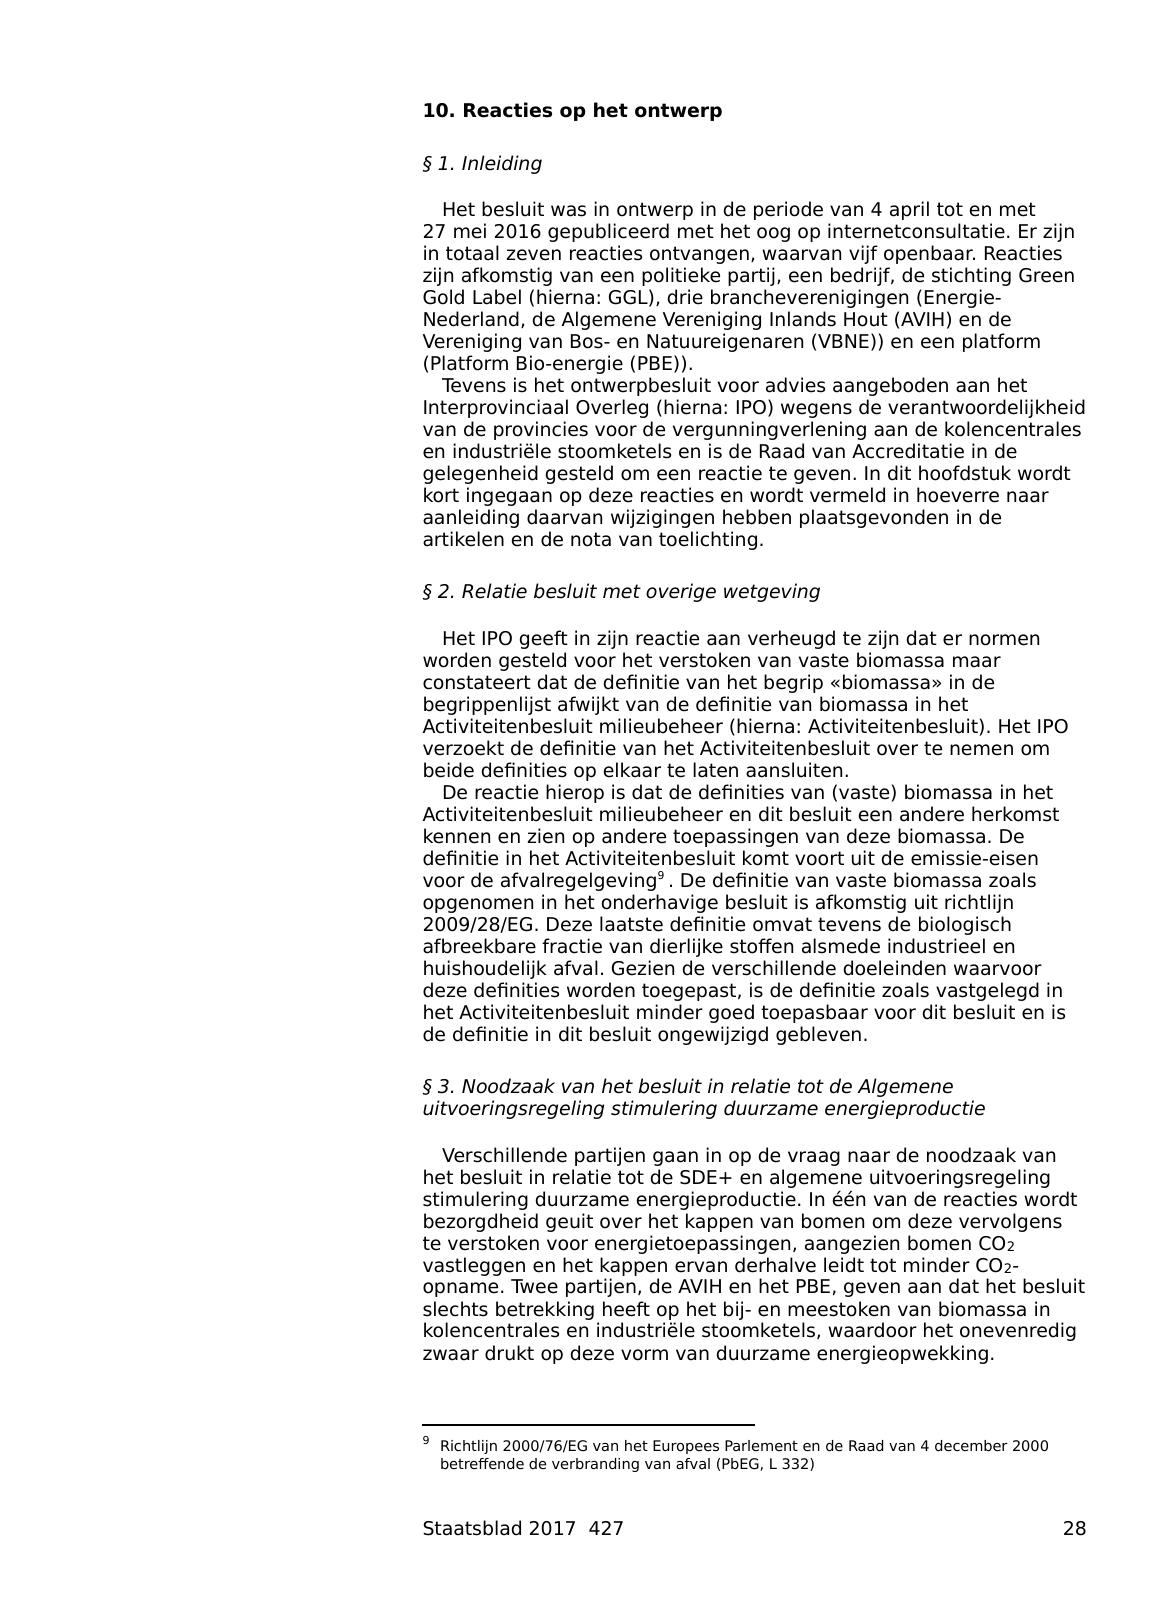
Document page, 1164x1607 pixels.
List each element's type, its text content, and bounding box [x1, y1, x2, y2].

text Tevens is het ontwerpbesluit voor advies aangeboden aan het Interprovinciaal Overleg (hierna: IPO) wegens de verantwoordelijkheid van de provincies voor de vergunningverlening aan de kolencentrales en industriële stoomketels en is de Raad van Accreditatie in de gelegenheid gesteld om een reactie te geven. In dit hoofdstuk wordt kort ingegaan op deze reacties en wordt vermeld in hoeverre naar aanleiding daarvan wijzigingen hebben plaatsgevonden in de artikelen en de nota van toelichting. [422, 375, 1087, 551]
text De reactie hierop is dat de definities van (vaste) biomassa in het Activiteitenbesluit milieubeheer en dit besluit een andere herkomst kennen en zien op andere toepassingen van deze biomassa. De definitie in het Activiteitenbesluit komt voort uit de emissie-eisen voor de afvalregelgeving. De definitie van vaste biomassa zoals opgenomen in het onderhavige besluit is afkomstig uit richtlijn 2009/28/EG. Deze laatste definitie omvat tevens de biologisch afbreekbare fractie van dierlijke stoffen alsmede industrieel en huishoudelijk afval. Gezien de verschillende doeleinden waarvoor deze definities worden toegepast, is de definitie zoals vastgelegd in het Activiteitenbesluit minder goed toepasbaar voor dit besluit en is de definitie in dit besluit ongewijzigd gebleven. [422, 782, 1087, 1046]
subtitle 10. Reacties op het ontwerp [422, 100, 1087, 122]
text Verschillende partijen gaan in op de vraag naar de noodzaak van het besluit in relatie tot de SDE+ en algemene uitvoeringsregeling stimulering duurzame energieproductie. In één van de reacties wordt bezorgdheid geuit over het kappen van bomen om deze vervolgens te verstoken voor energietoepassingen, aangezien bomen CO2 vastleggen en het kappen ervan derhalve leidt tot minder CO2-opname. Twee partijen, de AVIH en het PBE, geven aan dat het besluit slechts betrekking heeft op het bij- en meestoken van biomassa in kolencentrales en industriële stoomketels, waardoor het onevenredig zwaar drukt op deze vorm van duurzame energieopwekking. [422, 1144, 1087, 1364]
subtitle § 3. Noodzaak van het besluit in relatie tot de Algemene uitvoeringsregeling stimulering duurzame energieproductie [422, 1076, 1087, 1119]
text Het besluit was in ontwerp in de periode van 4 april tot en met 27 mei 2016 gepubliceerd met het oog op internetconsultatie. Er zijn in totaal zeven reacties ontvangen, waarvan vijf openbaar. Reacties zijn afkomstig van een politieke partij, een bedrijf, de stichting Green Gold Label (hierna: GGL), drie brancheverenigingen (Energie-Nederland, de Algemene Vereniging Inlands Hout (AVIH) en de Vereniging van Bos- en Natuureigenaren (VBNE)) en een platform (Platform Bio-energie (PBE)). [422, 199, 1087, 375]
subtitle § 2. Relatie besluit met overige wetgeving [422, 581, 1087, 603]
text Richtlijn 2000/76/EG van het Europees Parlement en de Raad van 4 december 2000 betreffende de verbranding van afval (PbEG, L 332) [422, 1434, 1087, 1473]
text Het IPO geeft in zijn reactie aan verheugd te zijn dat er normen worden gesteld voor het verstoken van vaste biomassa maar constateert dat de definitie van het begrip «biomassa» in de begrippenlijst afwijkt van de definitie van biomassa in het Activiteitenbesluit milieubeheer (hierna: Activiteitenbesluit). Het IPO verzoekt de definitie van het Activiteitenbesluit over te nemen om beide definities op elkaar te laten aansluiten. [422, 628, 1087, 782]
subtitle § 1. Inleiding [422, 152, 1087, 174]
